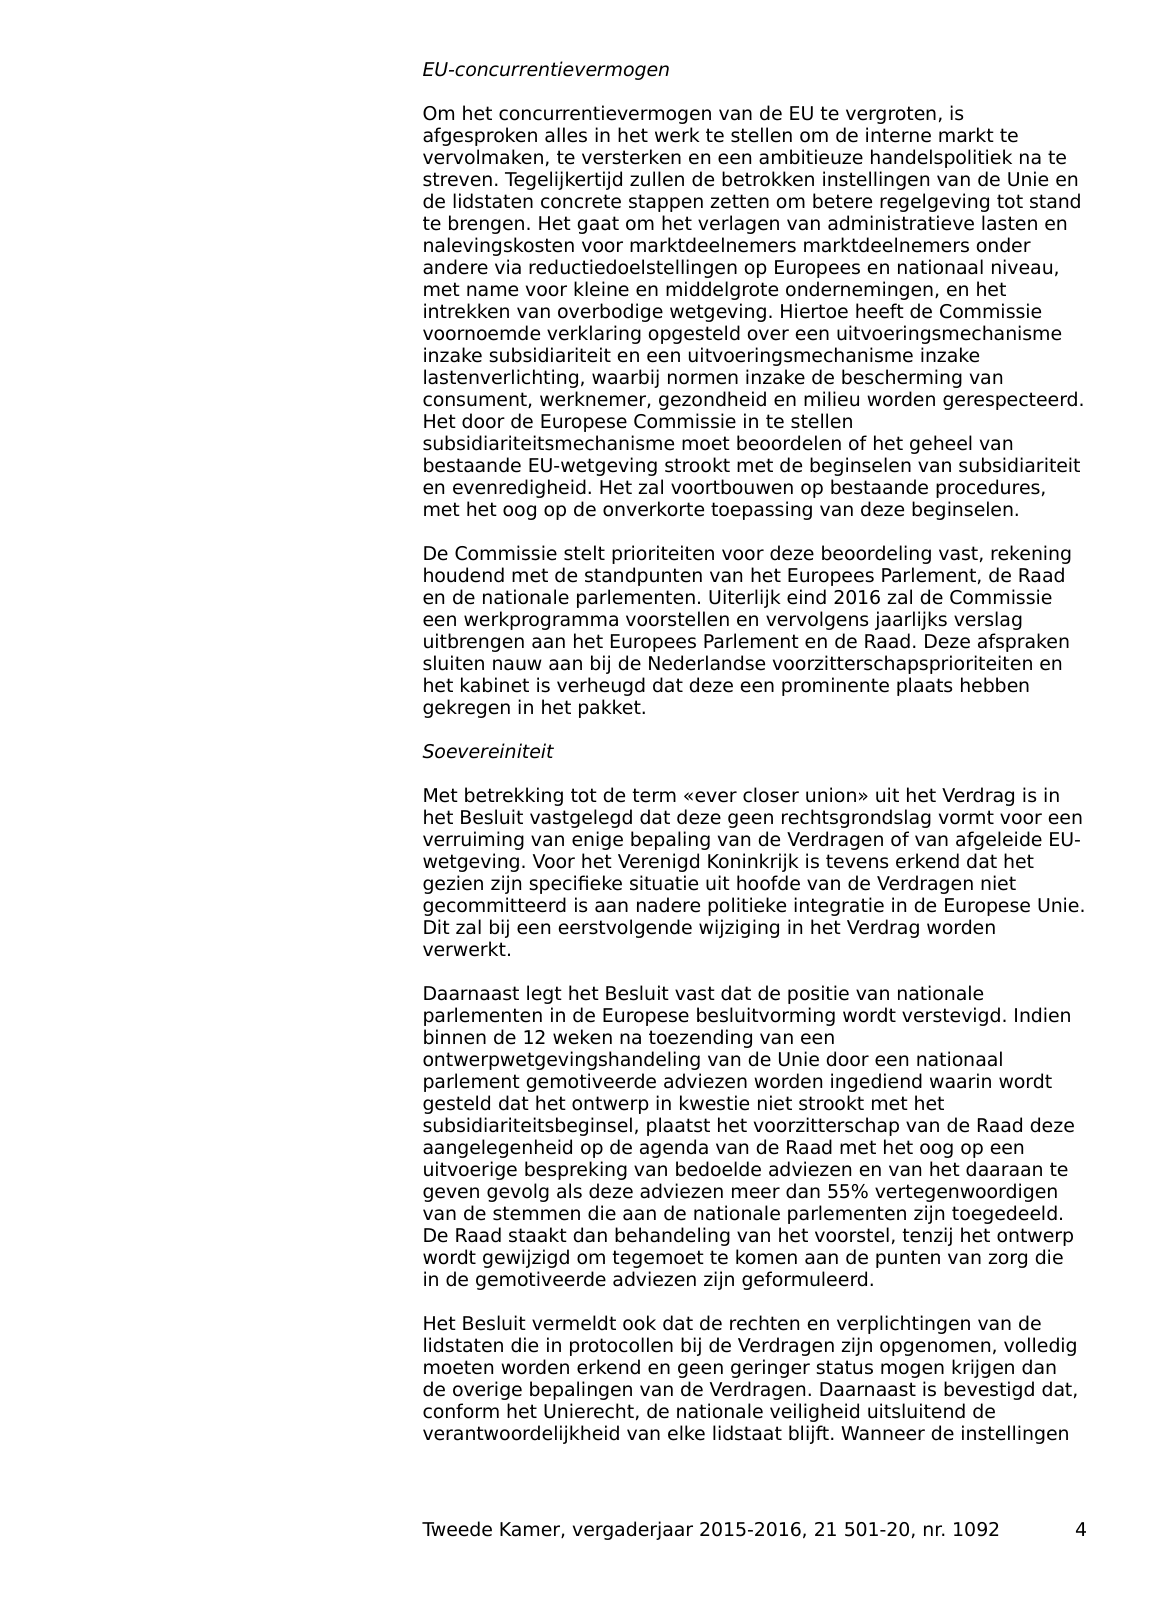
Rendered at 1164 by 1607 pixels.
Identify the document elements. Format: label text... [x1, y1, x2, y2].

text Daarnaast legt het Besluit vast dat de positie van nationale parlementen in de Europese besluitvorming wordt verstevigd. Indien binnen de 12 weken na toezending van een ontwerpwetgevingshandeling van de Unie door een nationaal parlement gemotiveerde adviezen worden ingediend waarin wordt gesteld dat het ontwerp in kwestie niet strookt met het subsidiariteitsbeginsel, plaatst het voorzitterschap van de Raad deze aangelegenheid op de agenda van de Raad met het oog op een uitvoerige bespreking van bedoelde adviezen en van het daaraan te geven gevolg als deze adviezen meer dan 55% vertegenwoordigen van de stemmen die aan de nationale parlementen zijn toegedeeld. De Raad staakt dan behandeling van het voorstel, tenzij het ontwerp wordt gewijzigd om tegemoet te komen aan de punten van zorg die in de gemotiveerde adviezen zijn geformuleerd. [422, 983, 1087, 1291]
text Met betrekking tot de term «ever closer union» uit het Verdrag is in het Besluit vastgelegd dat deze geen rechtsgrondslag vormt voor een verruiming van enige bepaling van de Verdragen of van afgeleide EU-wetgeving. Voor het Verenigd Koninkrijk is tevens erkend dat het gezien zijn specifieke situatie uit hoofde van de Verdragen niet gecommitteerd is aan nadere politieke integratie in de Europese Unie. Dit zal bij een eerstvolgende wijziging in het Verdrag worden verwerkt. [422, 785, 1087, 961]
text De Commissie stelt prioriteiten voor deze beoordeling vast, rekening houdend met de standpunten van het Europees Parlement, de Raad en de nationale parlementen. Uiterlijk eind 2016 zal de Commissie een werkprogramma voorstellen en vervolgens jaarlijks verslag uitbrengen aan het Europees Parlement en de Raad. Deze afspraken sluiten nauw aan bij de Nederlandse voorzitterschapsprioriteiten en het kabinet is verheugd dat deze een prominente plaats hebben gekregen in het pakket. [422, 543, 1087, 719]
text Het Besluit vermeldt ook dat de rechten en verplichtingen van de lidstaten die in protocollen bij de Verdragen zijn opgenomen, volledig moeten worden erkend en geen geringer status mogen krijgen dan de overige bepalingen van de Verdragen. Daarnaast is bevestigd dat, conform het Unierecht, de nationale veiligheid uitsluitend de verantwoordelijkheid van elke lidstaat blijft. Wanneer de instellingen [422, 1313, 1087, 1445]
subtitle Soevereiniteit [422, 741, 1087, 763]
text Om het concurrentievermogen van de EU te vergroten, is afgesproken alles in het werk te stellen om de interne markt te vervolmaken, te versterken en een ambitieuze handelspolitiek na te streven. Tegelijkertijd zullen de betrokken instellingen van de Unie en de lidstaten concrete stappen zetten om betere regelgeving tot stand te brengen. Het gaat om het verlagen van administratieve lasten en nalevingskosten voor marktdeelnemers marktdeelnemers onder andere via reductiedoelstellingen op Europees en nationaal niveau, met name voor kleine en middelgrote ondernemingen, en het intrekken van overbodige wetgeving. Hiertoe heeft de Commissie voornoemde verklaring opgesteld over een uitvoeringsmechanisme inzake subsidiariteit en een uitvoeringsmechanisme inzake lastenverlichting, waarbij normen inzake de bescherming van consument, werknemer, gezondheid en milieu worden gerespecteerd. Het door de Europese Commissie in te stellen subsidiariteitsmechanisme moet beoordelen of het geheel van bestaande EU-wetgeving strookt met de beginselen van subsidiariteit en evenredigheid. Het zal voortbouwen op bestaande procedures, met het oog op de onverkorte toepassing van deze beginselen. [422, 103, 1087, 521]
subtitle EU-concurrentievermogen [422, 59, 1087, 81]
